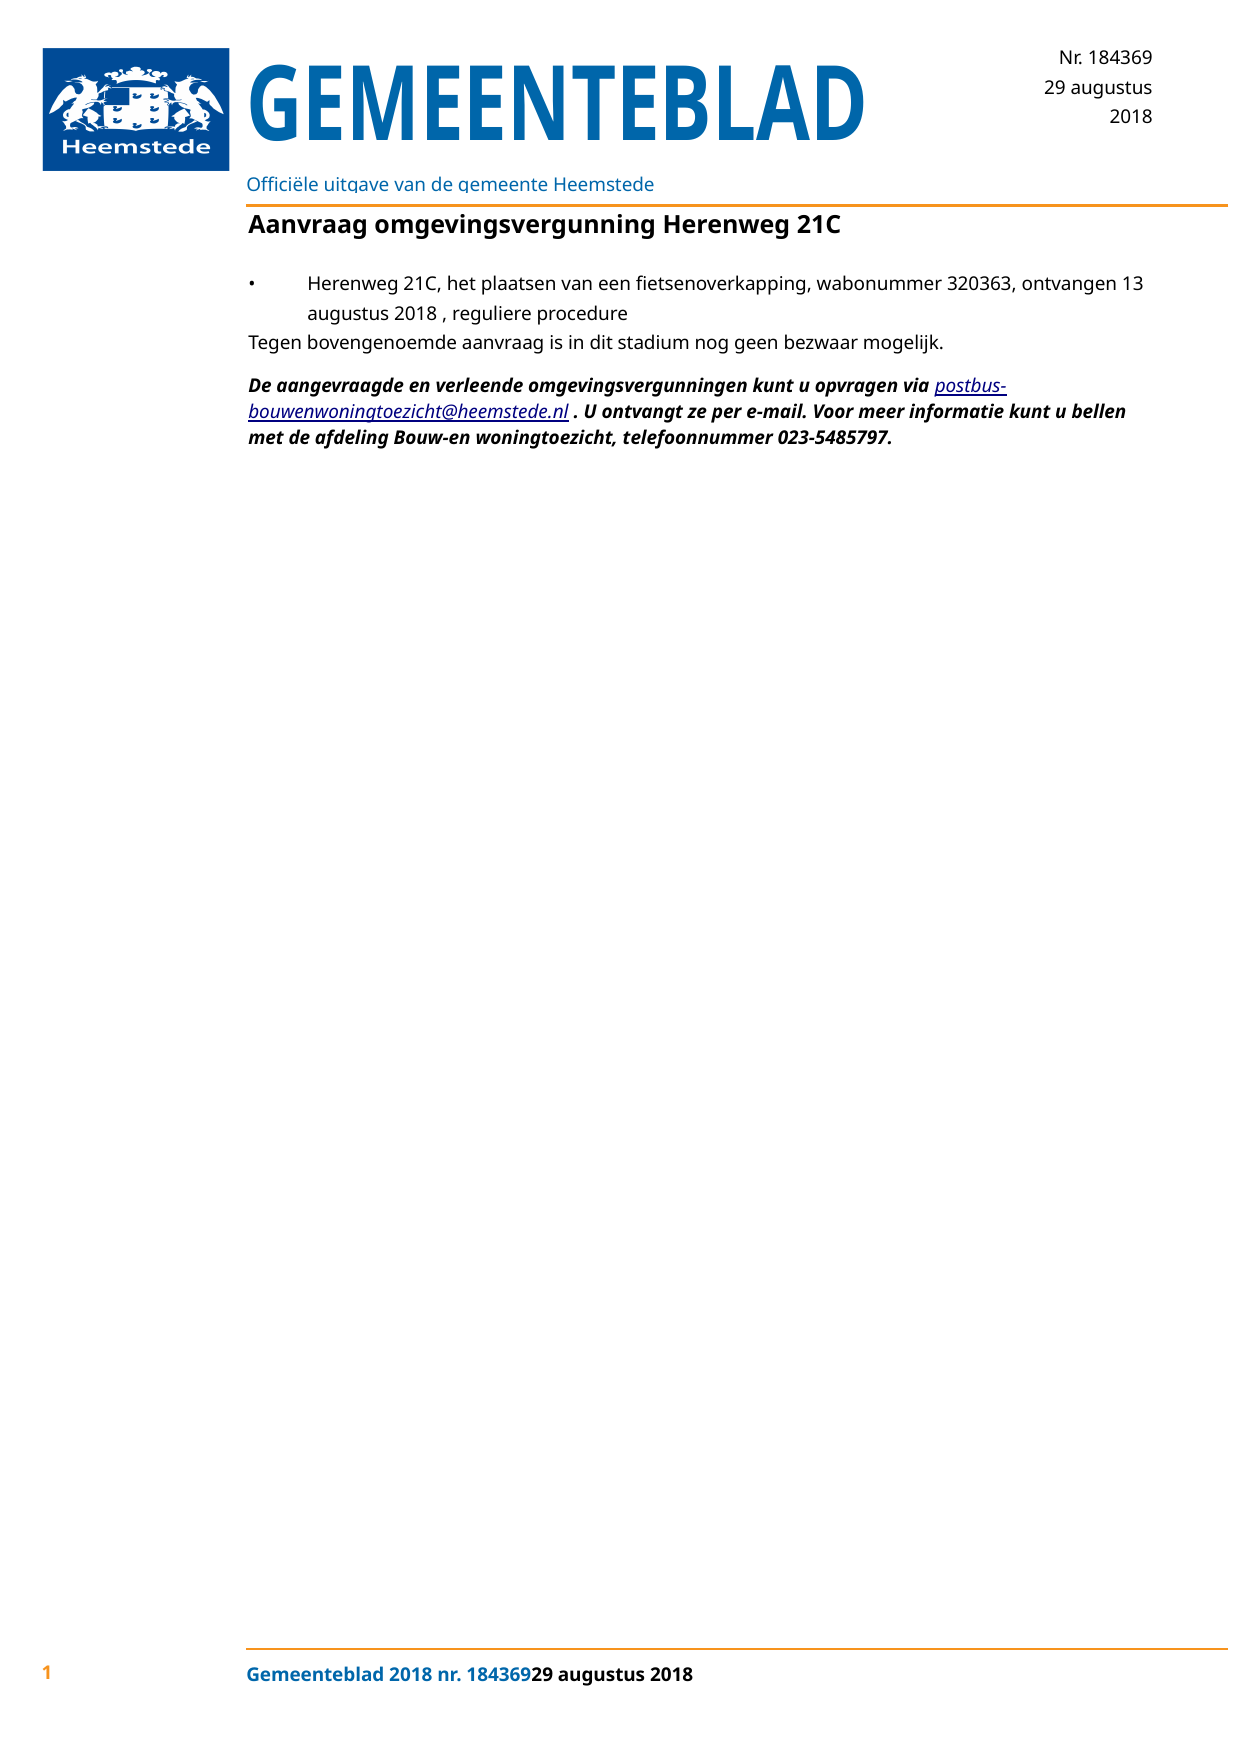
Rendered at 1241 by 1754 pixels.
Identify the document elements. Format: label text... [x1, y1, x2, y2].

list Herenweg 21C, het plaatsen van een fietsenoverkapping, wabonummer 320363, ontvangen 13 augustus 2018 , reguliere procedure [248, 270, 1152, 326]
text De aangevraagde en verleende omgevingsvergunningen kunt u opvragen via postbus-bouwenwoningtoezicht@heemstede.nl . U ontvangt ze per e-mail. Voor meer informatie kunt u bellen met de afdeling Bouw-en woningtoezicht, telefoonnummer 023-5485797. [248, 373, 1152, 450]
text Tegen bovengenoemde aanvraag is in dit stadium nog geen bezwaar mogelijk. [248, 329, 1152, 355]
text Aanvraag omgevingsvergunning Herenweg 21C [248, 207, 1152, 241]
picture [41, 47, 231, 172]
